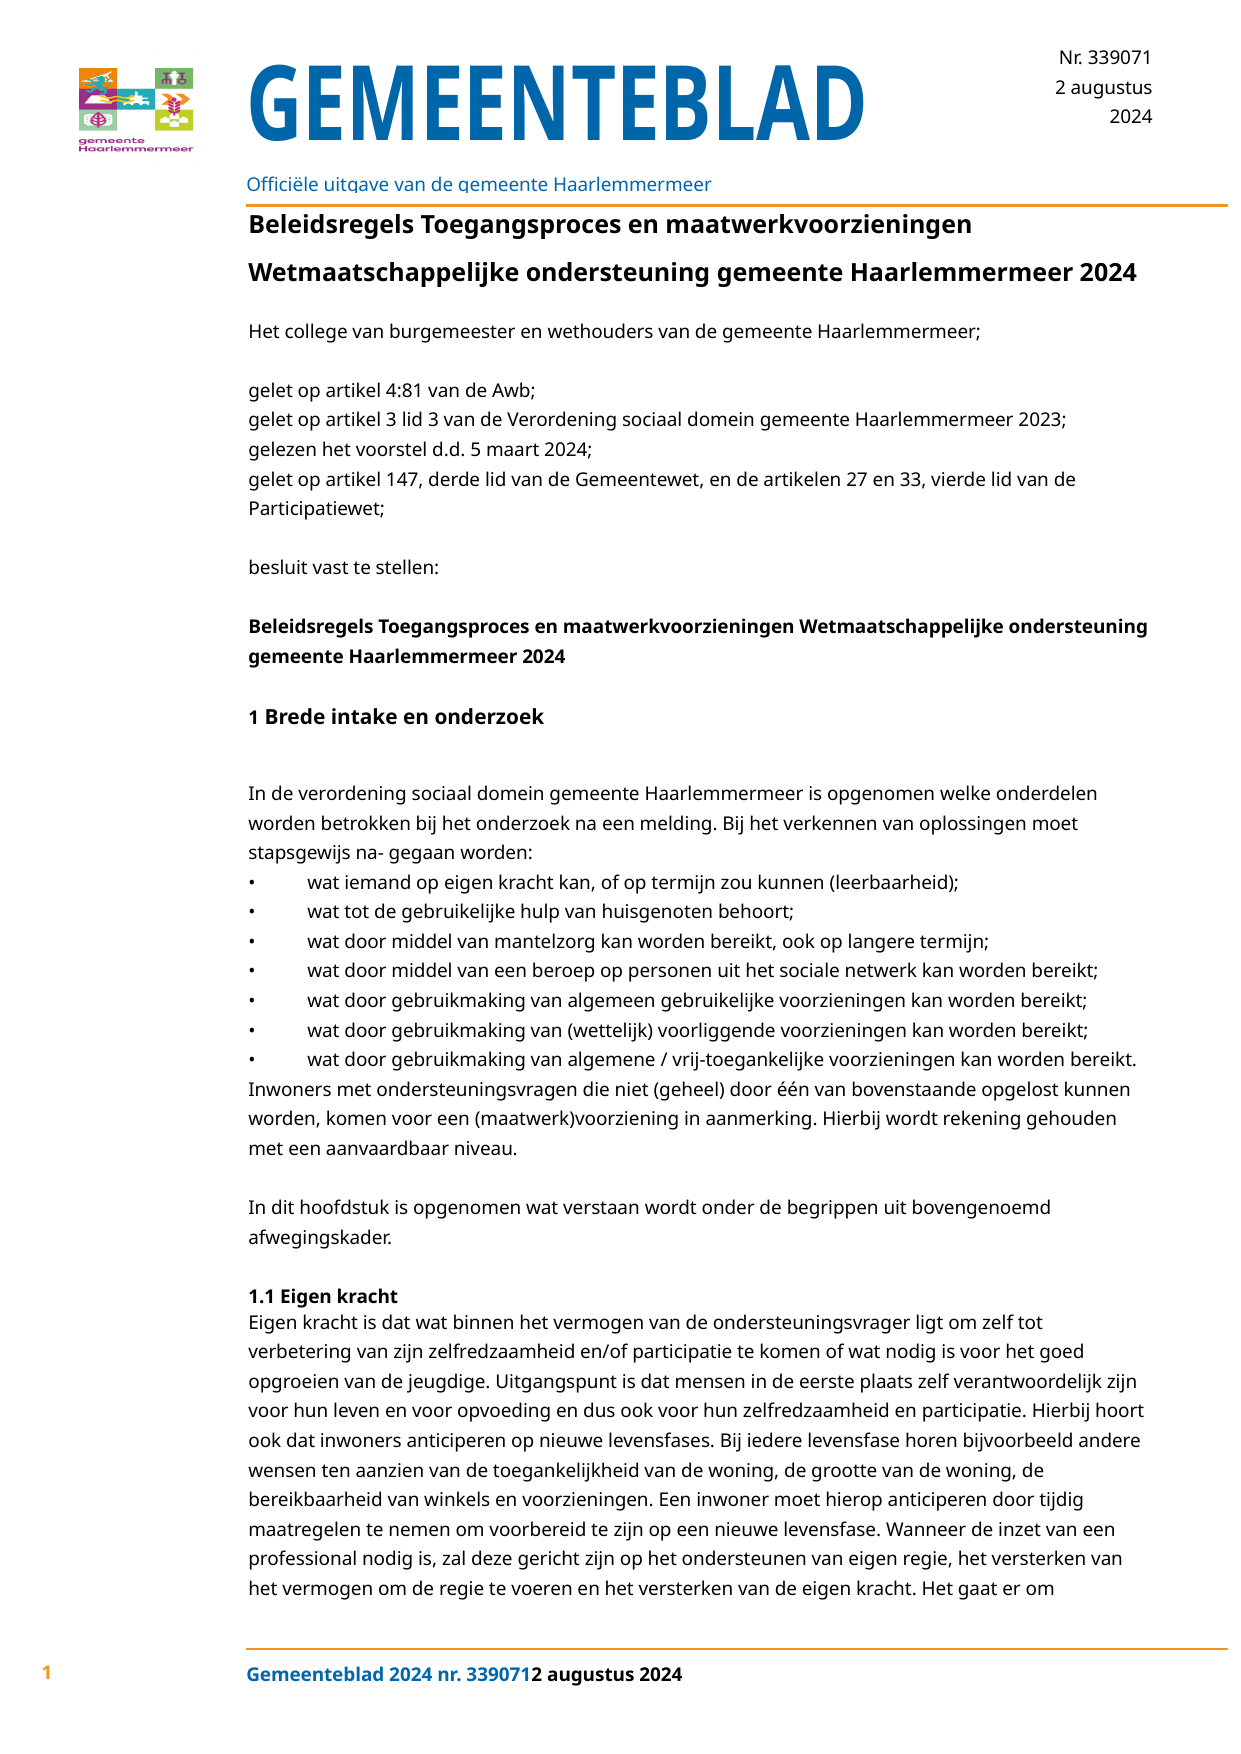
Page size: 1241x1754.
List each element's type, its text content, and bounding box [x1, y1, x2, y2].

picture [41, 47, 231, 172]
text gelet op artikel 4:81 van de Awb; [248, 377, 1152, 403]
list wat door gebruikmaking van algemene / vrij-toegankelijke voorzieningen kan worden bereikt. [248, 1046, 1152, 1072]
list wat door middel van mantelzorg kan worden bereikt, ook op langere termijn; [248, 928, 1152, 954]
text Beleidsregels Toegangsproces en maatwerkvoorzieningen Wetmaatschappelijke ondersteuning gemeente Haarlemmermeer 2024 [248, 207, 1152, 288]
text gelet op artikel 147, derde lid van de Gemeentewet, en de artikelen 27 en 33, vierde lid van de Participatiewet; [248, 466, 1152, 521]
list wat tot de gebruikelijke hulp van huisgenoten behoort; [248, 898, 1152, 924]
text besluit vast te stellen: [248, 554, 1152, 580]
text In dit hoofdstuk is opgenomen wat verstaan wordt onder de begrippen uit bovengenoemd afwegingskader. [248, 1194, 1152, 1250]
text In de verordening sociaal domein gemeente Haarlemmermeer is opgenomen welke onderdelen worden betrokken bij het onderzoek na een melding. Bij het verkennen van oplossingen moet stapsgewijs na- gegaan worden: [248, 780, 1152, 865]
list wat door gebruikmaking van (wettelijk) voorliggende voorzieningen kan worden bereikt; [248, 1017, 1152, 1043]
text Inwoners met ondersteuningsvragen die niet (geheel) door één van bovenstaande opgelost kunnen worden, komen voor een (maatwerk)voorziening in aanmerking. Hierbij wordt rekening gehouden met een aanvaardbaar niveau. [248, 1076, 1152, 1161]
list wat door gebruikmaking van algemeen gebruikelijke voorzieningen kan worden bereikt; [248, 987, 1152, 1013]
text Beleidsregels Toegangsproces en maatwerkvoorzieningen Wetmaatschappelijke ondersteuning gemeente Haarlemmermeer 2024 [248, 614, 1152, 669]
text 1.1 Eigen kracht [248, 1283, 1152, 1309]
list wat door middel van een beroep op personen uit het sociale netwerk kan worden bereikt; [248, 958, 1152, 983]
text 1 Brede intake en onderzoek [248, 702, 1152, 731]
text Het college van burgemeester en wethouders van de gemeente Haarlemmermeer; [248, 318, 1152, 344]
text gelet op artikel 3 lid 3 van de Verordening sociaal domein gemeente Haarlemmermeer 2023; [248, 407, 1152, 432]
list wat iemand op eigen kracht kan, of op termijn zou kunnen (leerbaarheid); [248, 869, 1152, 895]
text Eigen kracht is dat wat binnen het vermogen van de ondersteuningsvrager ligt om zelf tot verbetering van zijn zelfredzaamheid en/of participatie te komen of wat nodig is voor het goed opgroeien van de jeugdige. Uitgangspunt is dat mensen in de eerste plaats zelf verantwoordelijk zijn voor hun leven en voor opvoeding en dus ook voor hun zelfredzaamheid en participatie. Hierbij hoort ook dat inwoners anticiperen op nieuwe levensfases. Bij iedere levensfase horen bijvoorbeeld andere wensen ten aanzien van de toegankelijkheid van de woning, de grootte van de woning, de bereikbaarheid van winkels en voorzieningen. Een inwoner moet hierop anticiperen door tijdig maatregelen te nemen om voorbereid te zijn op een nieuwe levensfase. Wanneer de inzet van een professional nodig is, zal deze gericht zijn op het ondersteunen van eigen regie, het versterken van het vermogen om de regie te voeren en het versterken van de eigen kracht. Het gaat er om [248, 1309, 1152, 1601]
text gelezen het voorstel d.d. 5 maart 2024; [248, 436, 1152, 462]
